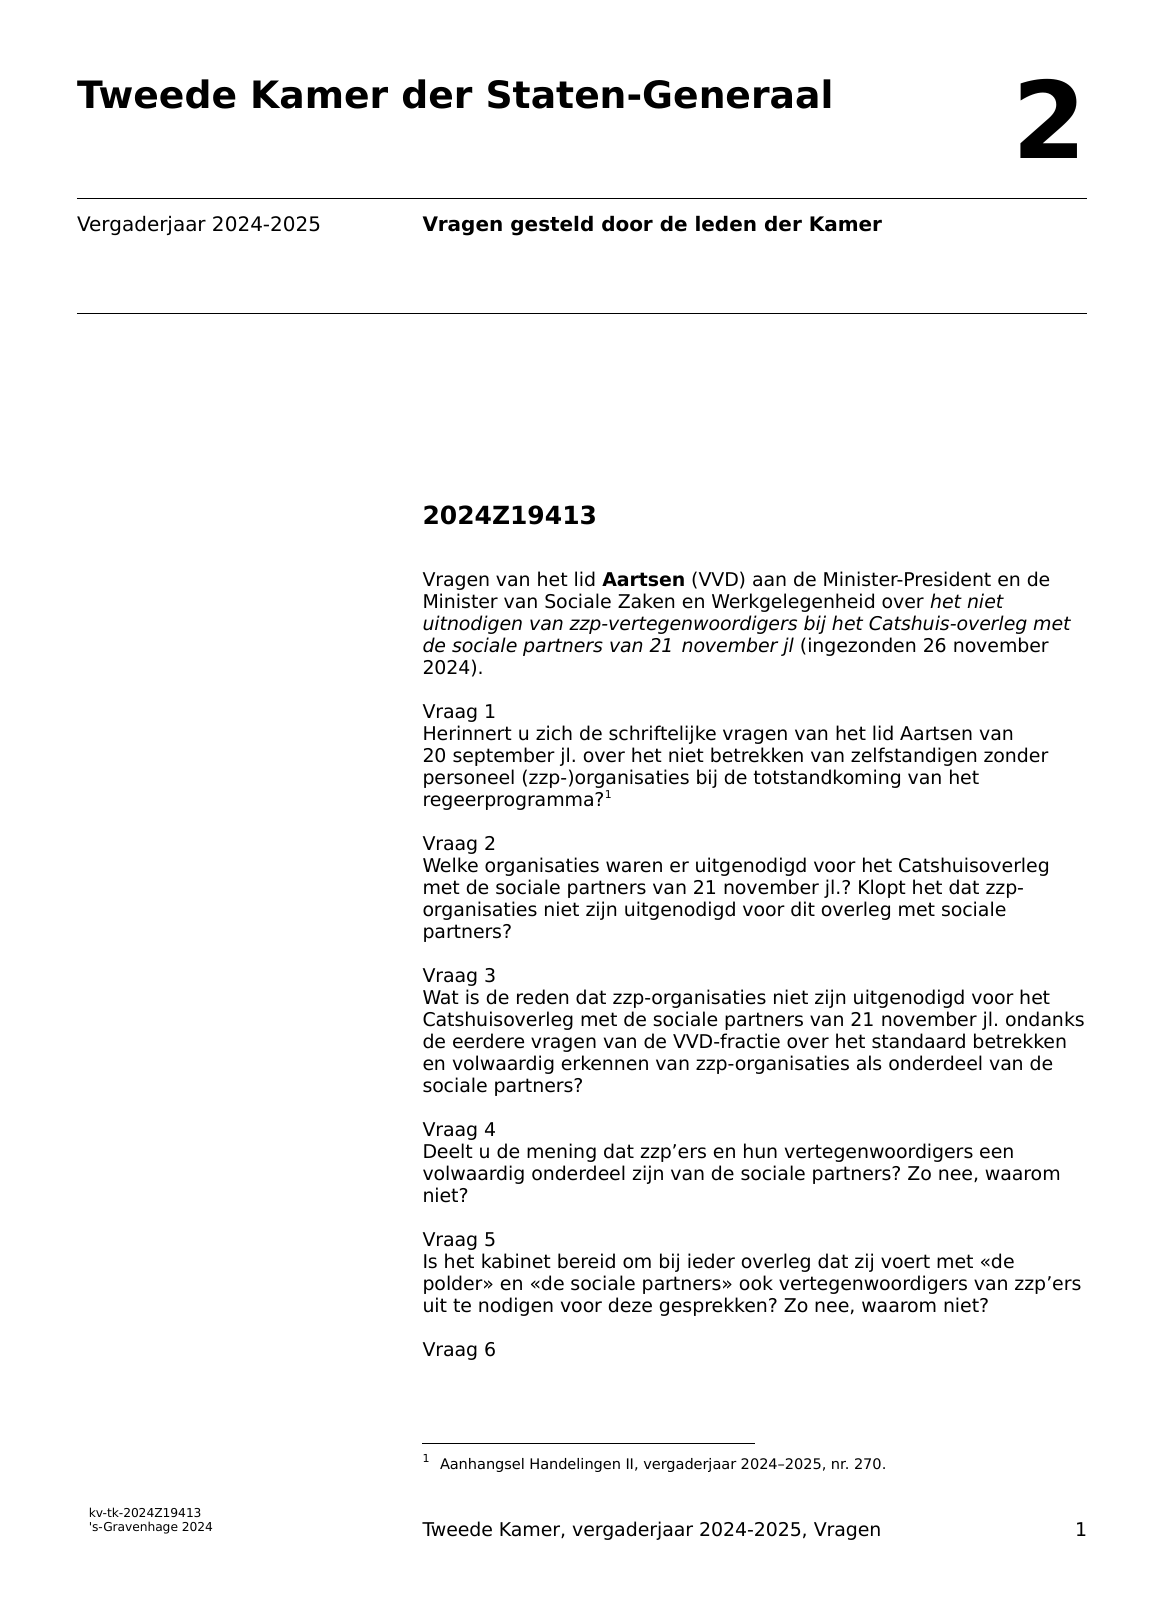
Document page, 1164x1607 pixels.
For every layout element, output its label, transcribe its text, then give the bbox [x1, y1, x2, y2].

text kv-tk-2024Z19413 [88, 1506, 323, 1520]
text Vraag 2 [422, 833, 1087, 855]
text Wat is de reden dat zzp-organisaties niet zijn uitgenodigd voor het Catshuisoverleg met de sociale partners van 21 november jl. ondanks de eerdere vragen van de VVD-fractie over het standaard betrekken en volwaardig erkennen van zzp-organisaties als onderdeel van de sociale partners? [422, 987, 1087, 1097]
text Vraag 4 [422, 1119, 1087, 1141]
text Vraag 6 [422, 1339, 1087, 1361]
text Herinnert u zich de schriftelijke vragen van het lid Aartsen van 20 september jl. over het niet betrekken van zelfstandigen zonder personeel (zzp-)organisaties bij de totstandkoming van het regeerprogramma? [422, 723, 1087, 811]
text Is het kabinet bereid om bij ieder overleg dat zij voert met «de polder» en «de sociale partners» ook vertegenwoordigers van zzp’ers uit te nodigen voor deze gesprekken? Zo nee, waarom niet? [422, 1251, 1087, 1317]
text Vragen van het lid Aartsen (VVD) aan de Minister-President en de Minister van Sociale Zaken en Werkgelegenheid over het niet uitnodigen van zzp-vertegenwoordigers bij het Catshuis-overleg met de sociale partners van 21 november jl (ingezonden 26 november 2024). [422, 569, 1087, 679]
text Deelt u de mening dat zzp’ers en hun vertegenwoordigers een volwaardig onderdeel zijn van de sociale partners? Zo nee, waarom niet? [422, 1141, 1087, 1207]
text Aanhangsel Handelingen II, vergaderjaar 2024–2025, nr. 270. [422, 1452, 1087, 1474]
text 2024Z19413 [422, 501, 1087, 531]
table_cell Vragen gesteld door de leden der Kamer [422, 199, 1087, 313]
text Vraag 1 [422, 701, 1087, 723]
text Welke organisaties waren er uitgenodigd voor het Catshuisoverleg met de sociale partners van 21 november jl.? Klopt het dat zzp-organisaties niet zijn uitgenodigd voor dit overleg met sociale partners? [422, 855, 1087, 943]
table_header Tweede Kamer der Staten-Generaal [77, 59, 886, 198]
text Vraag 5 [422, 1229, 1087, 1251]
text 's-Gravenhage 2024 [88, 1520, 323, 1534]
table_cell Vergaderjaar 2024-2025 [77, 199, 422, 313]
table_header 2 [886, 59, 1087, 198]
text Vraag 3 [422, 965, 1087, 987]
